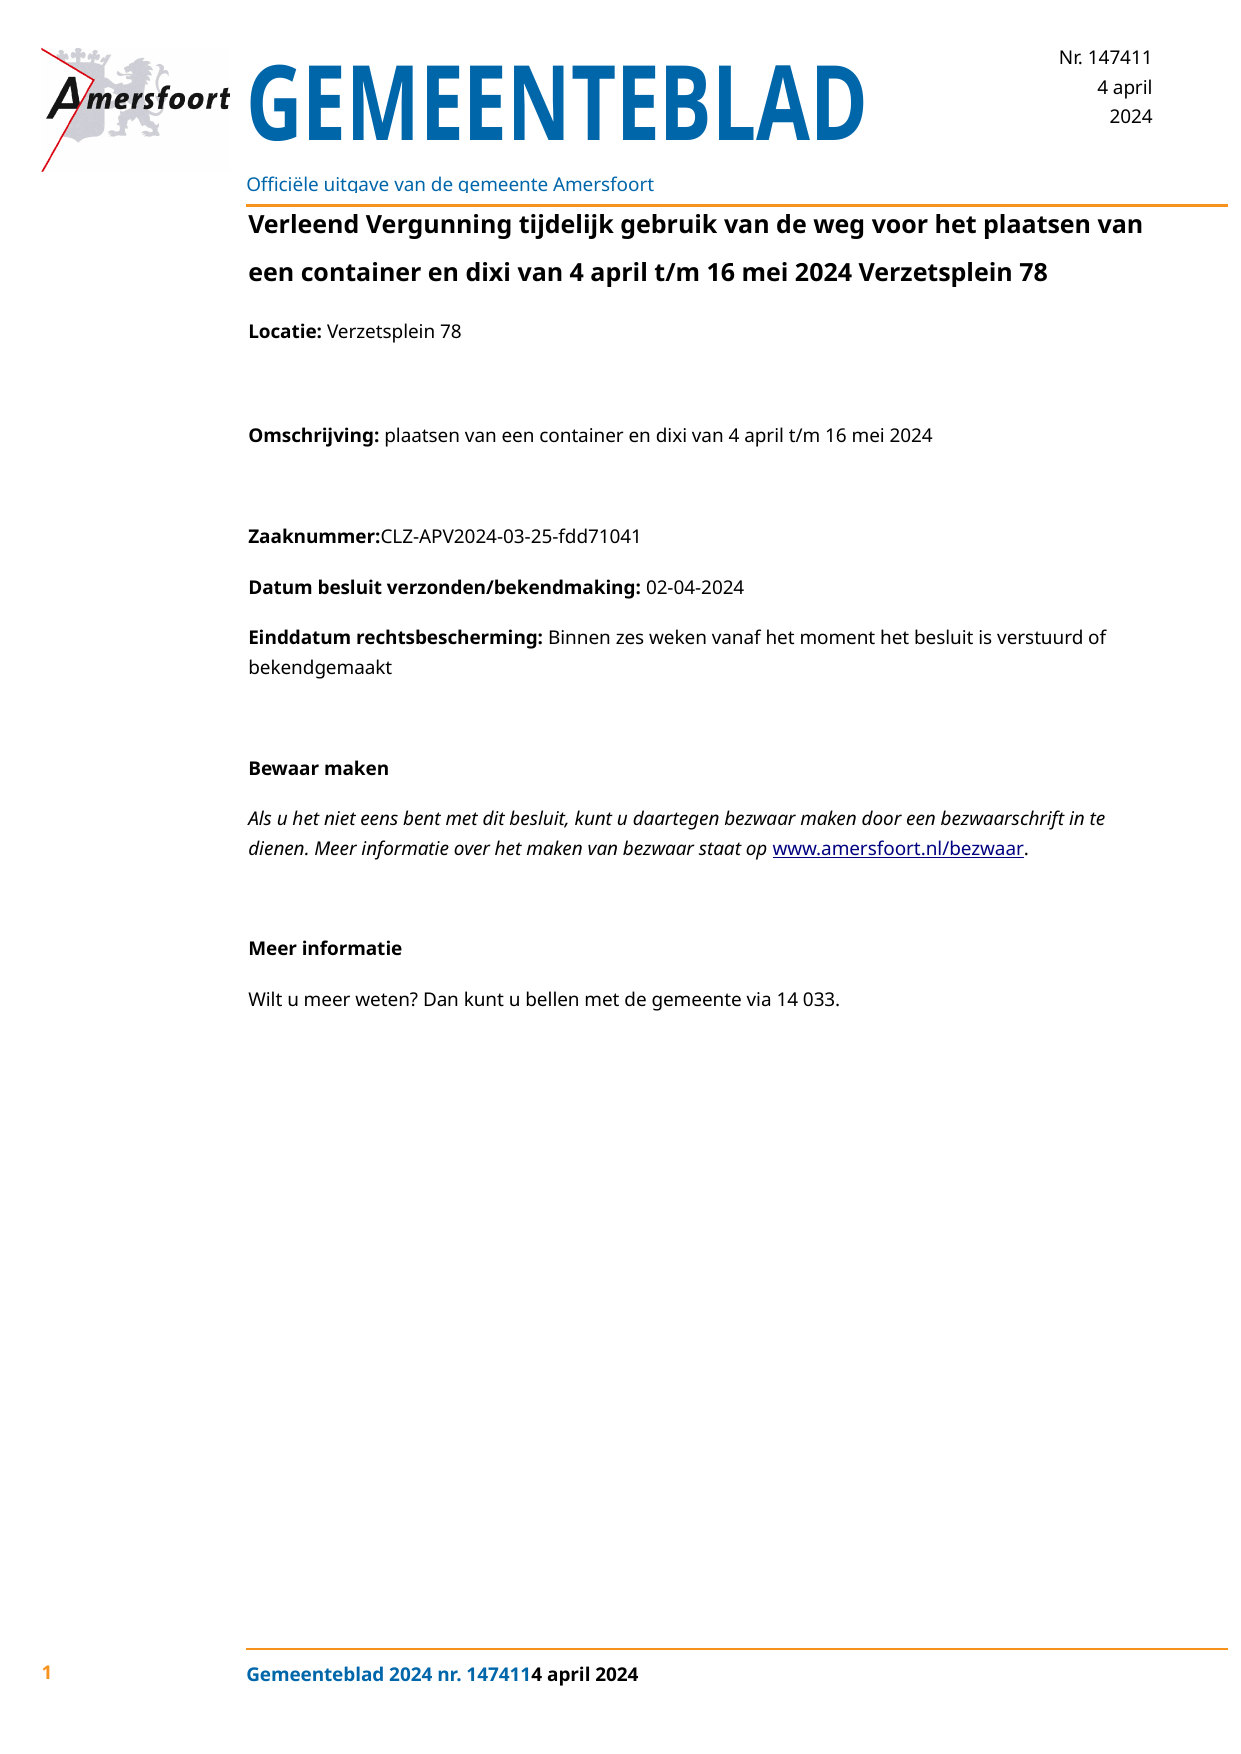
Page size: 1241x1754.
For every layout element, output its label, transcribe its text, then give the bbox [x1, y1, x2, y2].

text Zaaknummer:CLZ-APV2024-03-25-fdd71041 [248, 523, 1152, 549]
picture [41, 47, 231, 172]
text Bewaar maken [248, 755, 1152, 781]
text Verleend Vergunning tijdelijk gebruik van de weg voor het plaatsen van een container en dixi van 4 april t/m 16 mei 2024 Verzetsplein 78 [248, 207, 1152, 288]
text Wilt u meer weten? Dan kunt u bellen met de gemeente via 14 033. [248, 986, 1152, 1012]
text Datum besluit verzonden/bekendmaking: 02-04-2024 [248, 574, 1152, 600]
text Locatie: Verzetsplein 78 [248, 318, 1152, 344]
text Einddatum rechtsbescherming: Binnen zes weken vanaf het moment het besluit is verstuurd of bekendgemaakt [248, 624, 1152, 680]
text Als u het niet eens bent met dit besluit, kunt u daartegen bezwaar maken door een bezwaarschrift in te dienen. Meer informatie over het maken van bezwaar staat op www.amersfoort.nl/bezwaar. [248, 805, 1152, 861]
text Meer informatie [248, 936, 1152, 961]
text ﻿Omschrijving: plaatsen van een container en dixi van 4 april t/m 16 mei 2024 [248, 419, 1152, 448]
